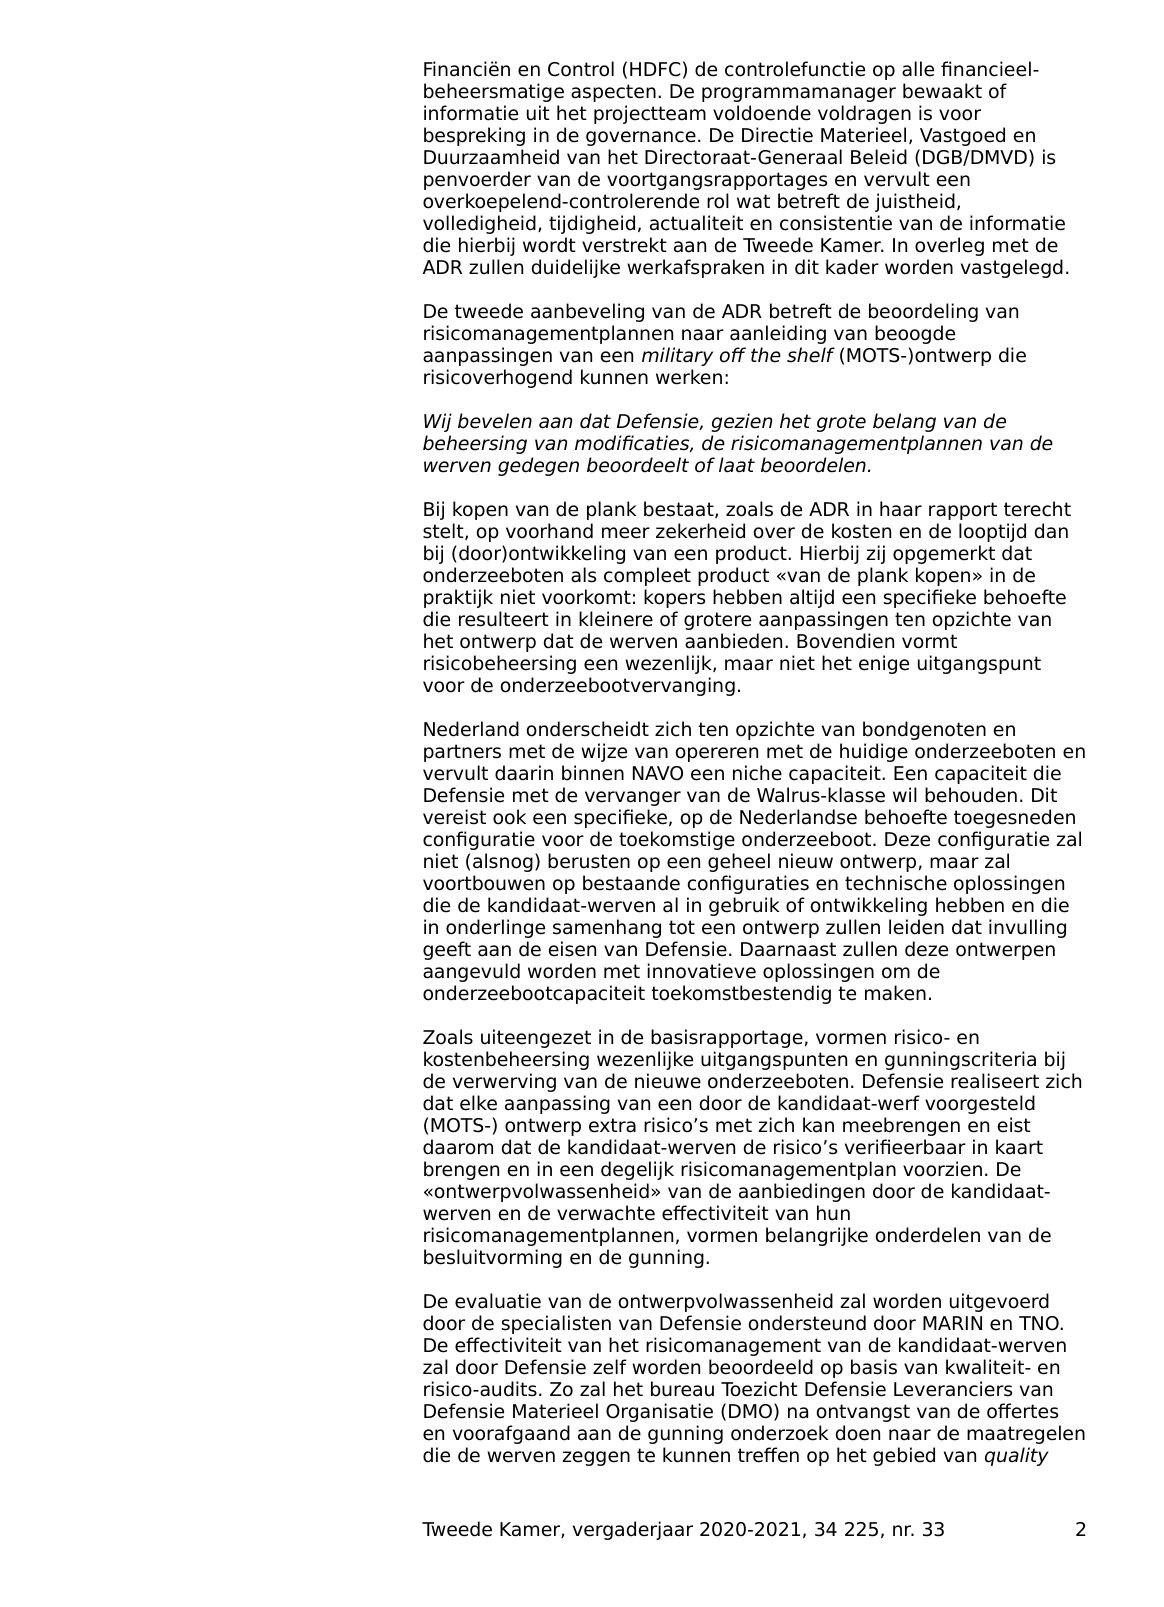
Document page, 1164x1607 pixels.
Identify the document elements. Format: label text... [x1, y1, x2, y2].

text De evaluatie van de ontwerpvolwassenheid zal worden uitgevoerd door de specialisten van Defensie ondersteund door MARIN en TNO. De effectiviteit van het risicomanagement van de kandidaat-werven zal door Defensie zelf worden beoordeeld op basis van kwaliteit- en risico-audits. Zo zal het bureau Toezicht Defensie Leveranciers van Defensie Materieel Organisatie (DMO) na ontvangst van de offertes en voorafgaand aan de gunning onderzoek doen naar de maatregelen die de werven zeggen te kunnen treffen op het gebied van quality [422, 1291, 1087, 1467]
text Nederland onderscheidt zich ten opzichte van bondgenoten en partners met de wijze van opereren met de huidige onderzeeboten en vervult daarin binnen NAVO een niche capaciteit. Een capaciteit die Defensie met de vervanger van de Walrus-klasse wil behouden. Dit vereist ook een specifieke, op de Nederlandse behoefte toegesneden configuratie voor de toekomstige onderzeeboot. Deze configuratie zal niet (alsnog) berusten op een geheel nieuw ontwerp, maar zal voortbouwen op bestaande configuraties en technische oplossingen die de kandidaat-werven al in gebruik of ontwikkeling hebben en die in onderlinge samenhang tot een ontwerp zullen leiden dat invulling geeft aan de eisen van Defensie. Daarnaast zullen deze ontwerpen aangevuld worden met innovatieve oplossingen om de onderzeebootcapaciteit toekomstbestendig te maken. [422, 719, 1087, 1005]
text De tweede aanbeveling van de ADR betreft de beoordeling van risicomanagementplannen naar aanleiding van beoogde aanpassingen van een military off the shelf (MOTS-)ontwerp die risicoverhogend kunnen werken: [422, 301, 1087, 389]
text Wij bevelen aan dat Defensie, gezien het grote belang van de beheersing van modificaties, de risicomanagementplannen van de werven gedegen beoordeelt of laat beoordelen. [422, 411, 1087, 477]
text Bij kopen van de plank bestaat, zoals de ADR in haar rapport terecht stelt, op voorhand meer zekerheid over de kosten en de looptijd dan bij (door)ontwikkeling van een product. Hierbij zij opgemerkt dat onderzeeboten als compleet product «van de plank kopen» in de praktijk niet voorkomt: kopers hebben altijd een specifieke behoefte die resulteert in kleinere of grotere aanpassingen ten opzichte van het ontwerp dat de werven aanbieden. Bovendien vormt risicobeheersing een wezenlijk, maar niet het enige uitgangspunt voor de onderzeebootvervanging. [422, 499, 1087, 697]
text Financiën en Control (HDFC) de controlefunctie op alle financieel-beheersmatige aspecten. De programmamanager bewaakt of informatie uit het projectteam voldoende voldragen is voor bespreking in de governance. De Directie Materieel, Vastgoed en Duurzaamheid van het Directoraat-Generaal Beleid (DGB/DMVD) is penvoerder van de voortgangsrapportages en vervult een overkoepelend-controlerende rol wat betreft de juistheid, volledigheid, tijdigheid, actualiteit en consistentie van de informatie die hierbij wordt verstrekt aan de Tweede Kamer. In overleg met de ADR zullen duidelijke werkafspraken in dit kader worden vastgelegd. [422, 59, 1087, 279]
text Zoals uiteengezet in de basisrapportage, vormen risico- en kostenbeheersing wezenlijke uitgangspunten en gunningscriteria bij de verwerving van de nieuwe onderzeeboten. Defensie realiseert zich dat elke aanpassing van een door de kandidaat-werf voorgesteld (MOTS-) ontwerp extra risico’s met zich kan meebrengen en eist daarom dat de kandidaat-werven de risico’s verifieerbaar in kaart brengen en in een degelijk risicomanagementplan voorzien. De «ontwerpvolwassenheid» van de aanbiedingen door de kandidaat-werven en de verwachte effectiviteit van hun risicomanagementplannen, vormen belangrijke onderdelen van de besluitvorming en de gunning. [422, 1027, 1087, 1269]
